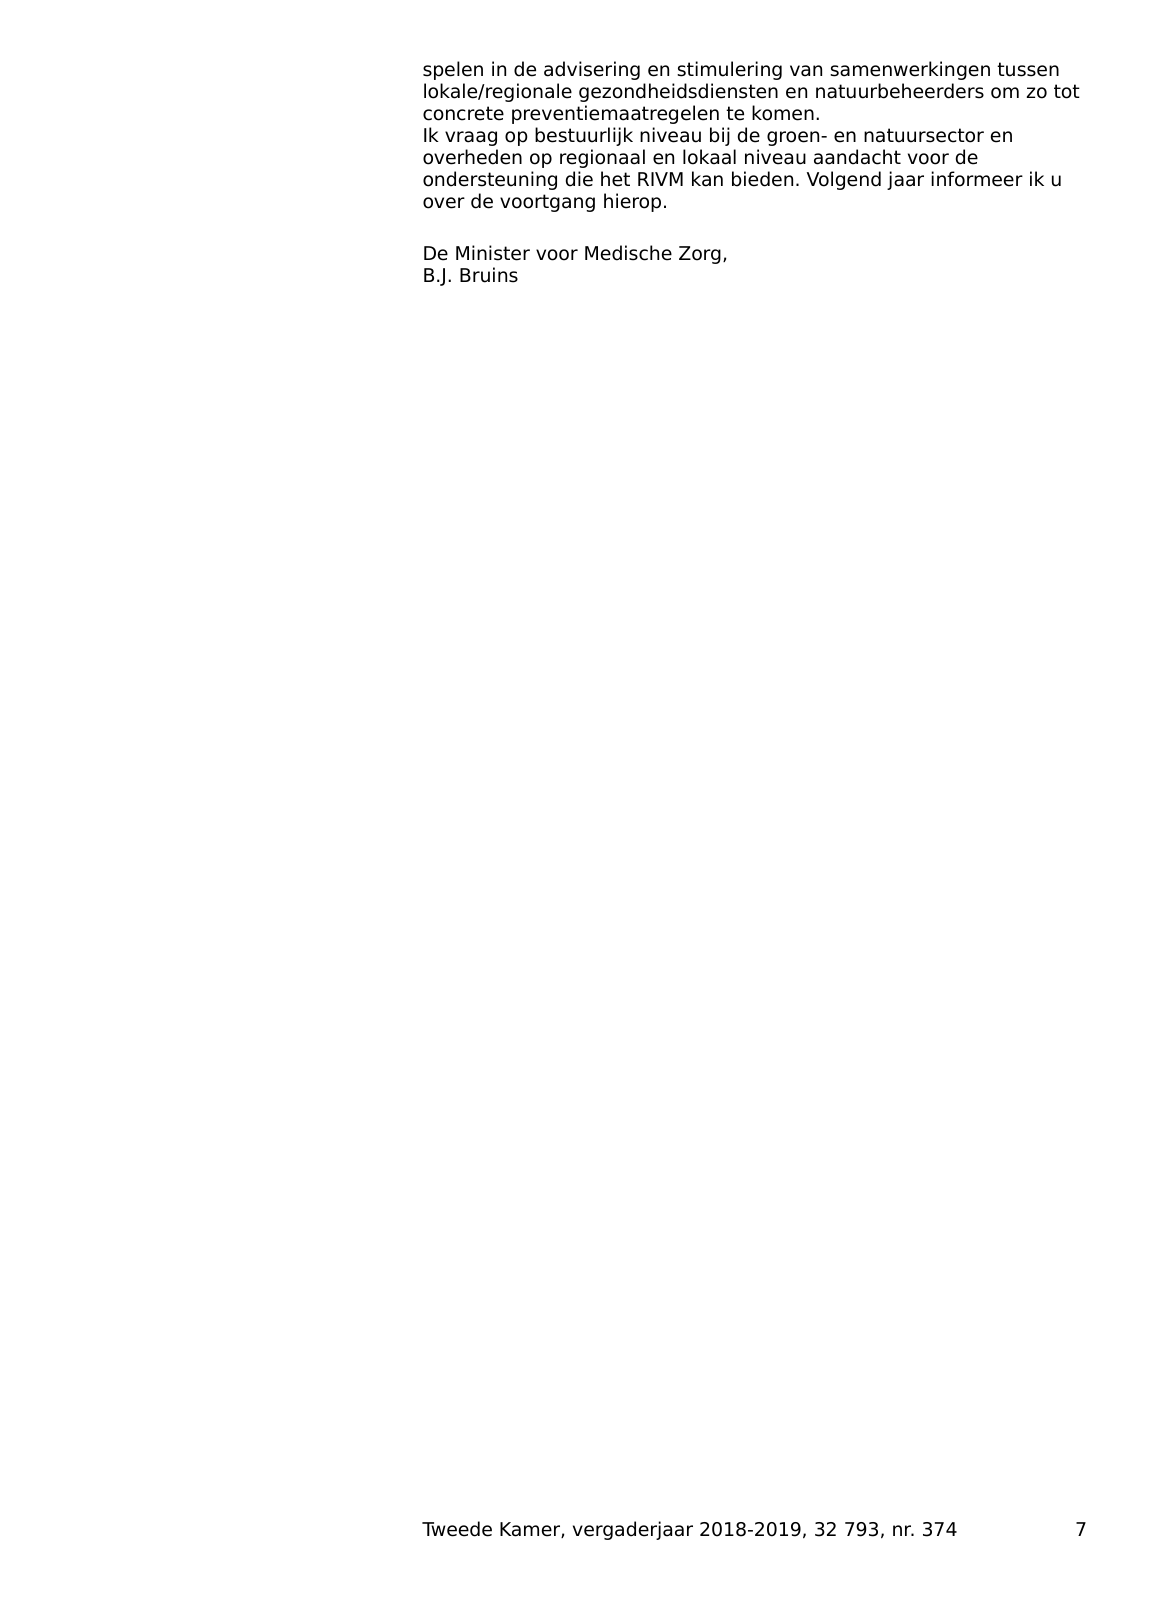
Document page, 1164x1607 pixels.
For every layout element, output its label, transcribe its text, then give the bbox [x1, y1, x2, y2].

text spelen in de advisering en stimulering van samenwerkingen tussen lokale/regionale gezondheidsdiensten en natuurbeheerders om zo tot concrete preventiemaatregelen te komen. [422, 59, 1087, 125]
text Ik vraag op bestuurlijk niveau bij de groen- en natuursector en overheden op regionaal en lokaal niveau aandacht voor de ondersteuning die het RIVM kan bieden. Volgend jaar informeer ik u over de voortgang hierop. [422, 125, 1087, 213]
text De Minister voor Medische Zorg, B.J. Bruins [422, 243, 1087, 287]
